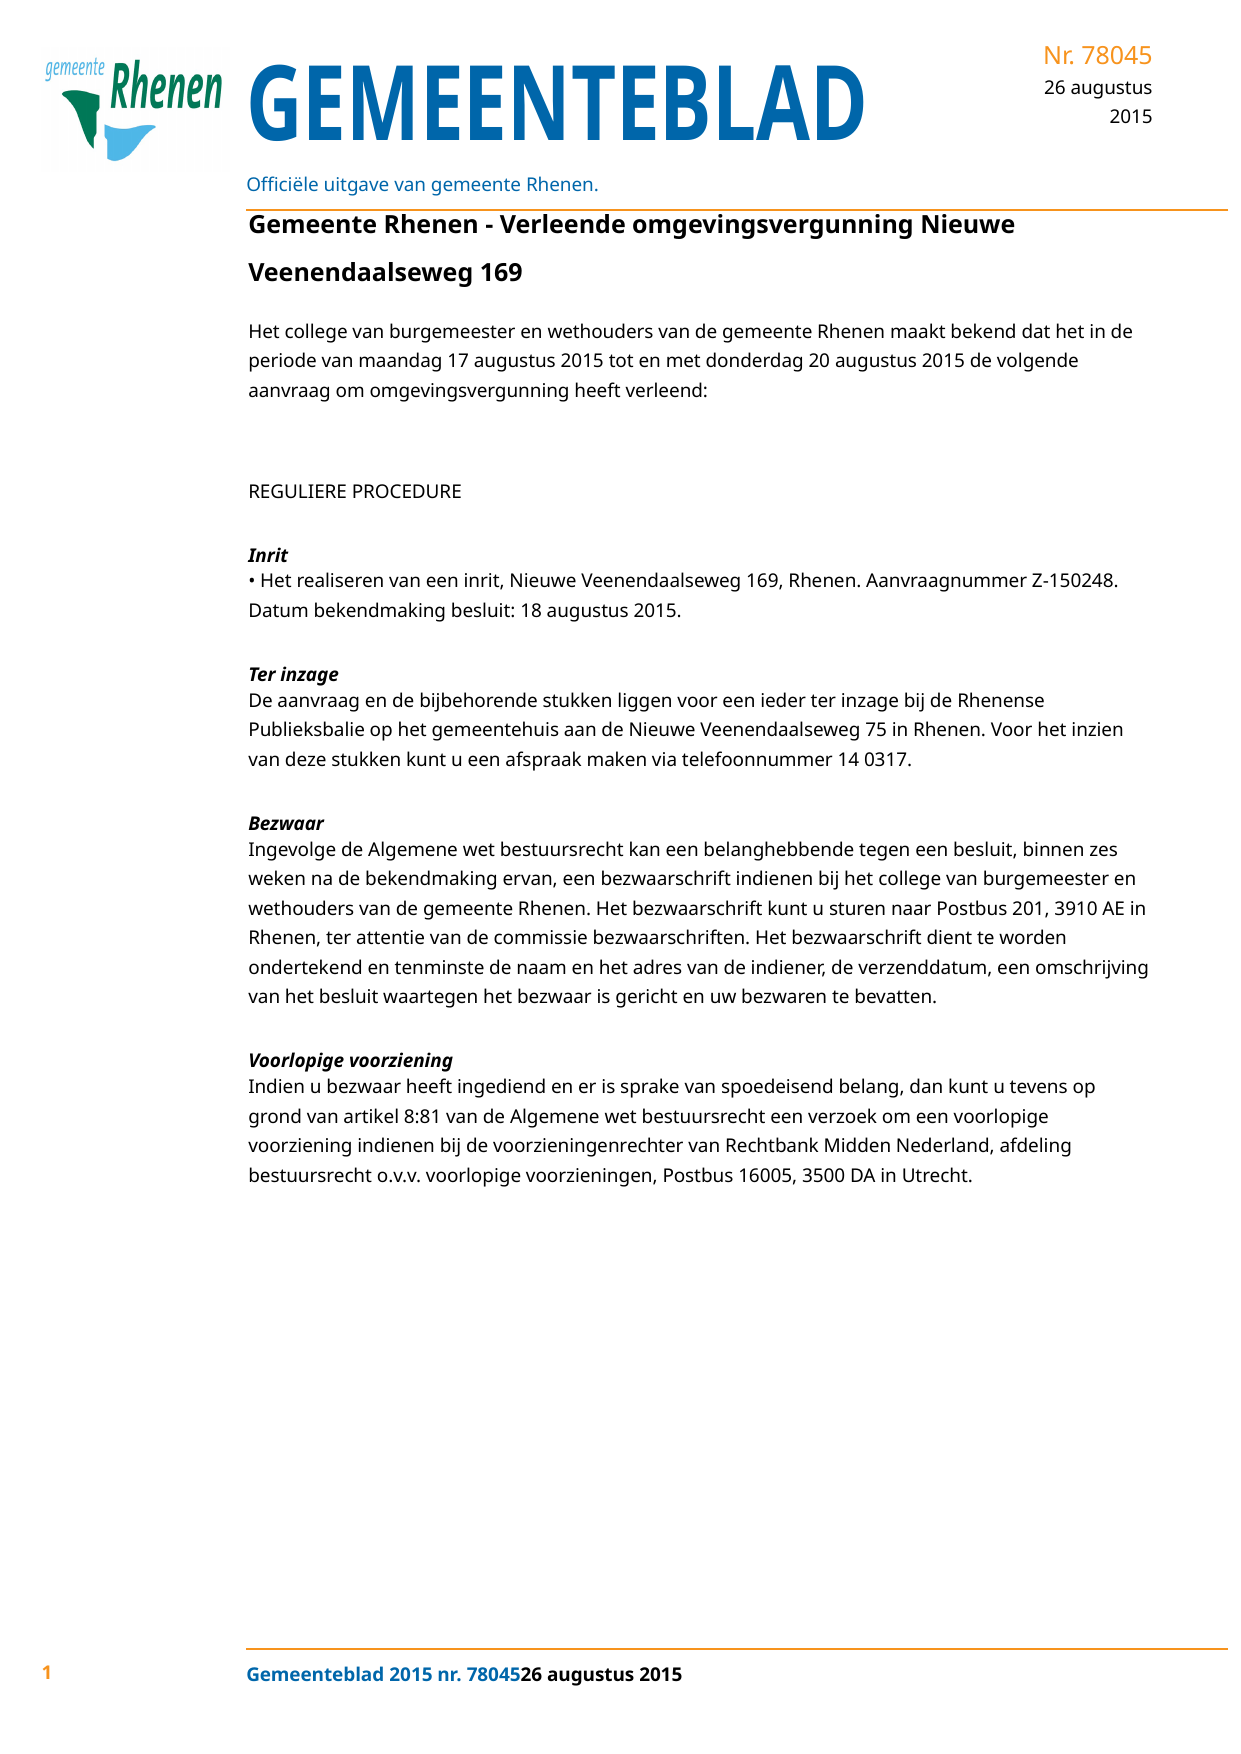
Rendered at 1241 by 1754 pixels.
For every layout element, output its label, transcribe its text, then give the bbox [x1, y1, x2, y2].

text Gemeente Rhenen - Verleende omgevingsvergunning Nieuwe Veenendaalseweg 169 [248, 211, 1152, 288]
text REGULIERE PROCEDURE [248, 478, 1152, 504]
text • Het realiseren van een inrit, Nieuwe Veenendaalseweg 169, Rhenen. Aanvraagnummer Z-150248. Datum bekendmaking besluit: 18 augustus 2015. [248, 568, 1152, 623]
text Het college van burgemeester en wethouders van de gemeente Rhenen maakt bekend dat het in de periode van maandag 17 augustus 2015 tot en met donderdag 20 augustus 2015 de volgende aanvraag om omgevingsvergunning heeft verleend: [248, 318, 1152, 403]
text Indien u bezwaar heeft ingediend en er is sprake van spoedeisend belang, dan kunt u tevens op grond van artikel 8:81 van de Algemene wet bestuursrecht een verzoek om een voorlopige voorziening indienen bij de voorzieningenrechter van Rechtbank Midden Nederland, afdeling bestuursrecht o.v.v. voorlopige voorzieningen, Postbus 16005, 3500 DA in Utrecht. [248, 1073, 1152, 1188]
text Voorlopige voorziening [248, 1048, 1152, 1073]
text Bezwaar [248, 810, 1152, 836]
text Inrit [248, 542, 1152, 568]
text De aanvraag en de bijbehorende stukken liggen voor een ieder ter inzage bij de Rhenense Publieksbalie op het gemeentehuis aan de Nieuwe Veenendaalseweg 75 in Rhenen. Voor het inzien van deze stukken kunt u een afspraak maken via telefoonnummer 14 0317. [248, 687, 1152, 772]
picture [41, 47, 231, 172]
text Ter inzage [248, 661, 1152, 687]
text Ingevolge de Algemene wet bestuursrecht kan een belanghebbende tegen een besluit, binnen zes weken na de bekendmaking ervan, een bezwaarschrift indienen bij het college van burgemeester en wethouders van de gemeente Rhenen. Het bezwaarschrift kunt u sturen naar Postbus 201, 3910 AE in Rhenen, ter attentie van de commissie bezwaarschriften. Het bezwaarschrift dient te worden ondertekend en tenminste de naam en het adres van de indiener, de verzenddatum, een omschrijving van het besluit waartegen het bezwaar is gericht en uw bezwaren te bevatten. [248, 836, 1152, 1009]
